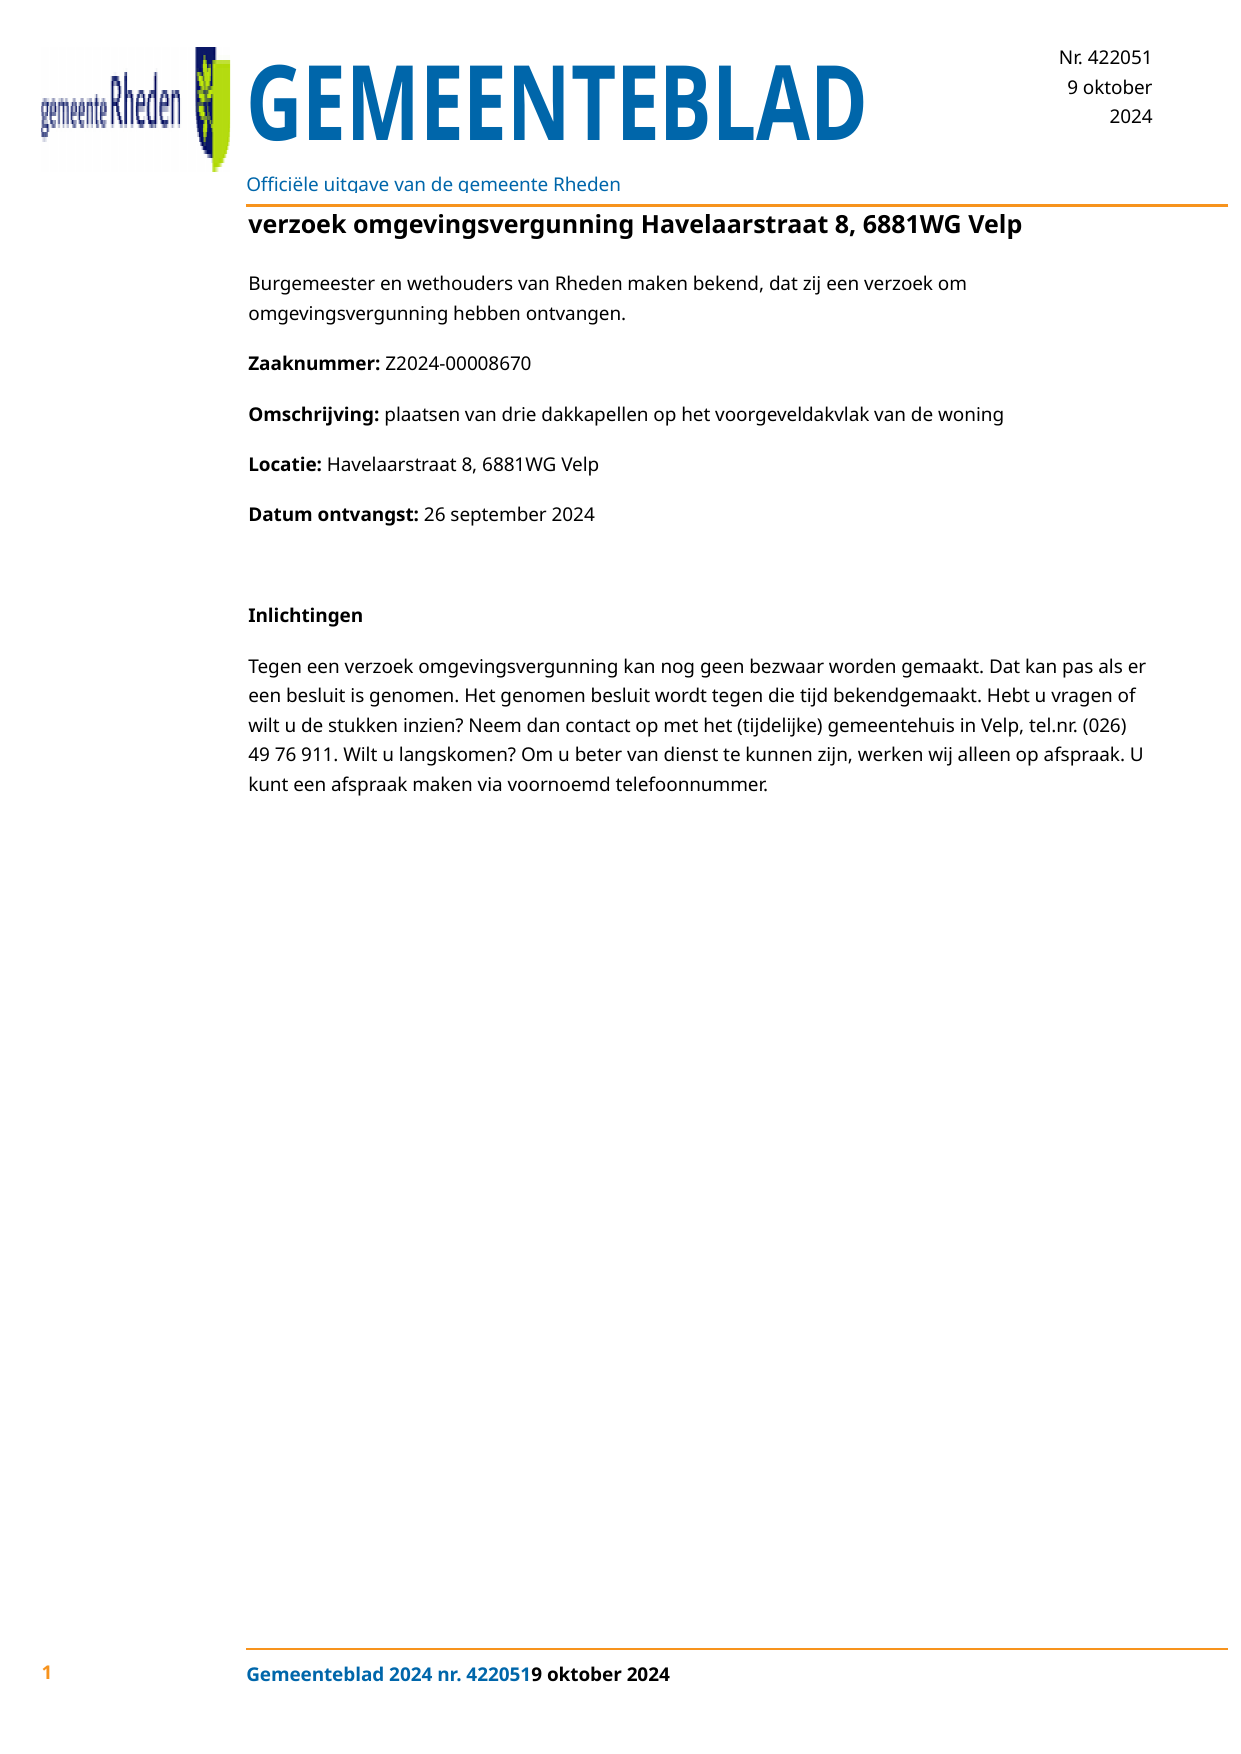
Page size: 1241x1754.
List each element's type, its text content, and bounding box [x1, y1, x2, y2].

text Locatie: Havelaarstraat 8, 6881WG Velp [248, 451, 1152, 477]
text verzoek omgevingsvergunning Havelaarstraat 8, 6881WG Velp [248, 207, 1152, 241]
picture [41, 47, 231, 172]
text Inlichtingen [248, 602, 1152, 628]
text Burgemeester en wethouders van Rheden maken bekend, dat zij een verzoek om omgevingsvergunning hebben ontvangen. [248, 270, 1152, 326]
text Omschrijving: plaatsen van drie dakkapellen op het voorgeveldakvlak van de woning [248, 401, 1152, 426]
text Datum ontvangst: 26 september 2024 [248, 502, 1152, 527]
text Tegen een verzoek omgevingsvergunning kan nog geen bezwaar worden gemaakt. Dat kan pas als er een besluit is genomen. Het genomen besluit wordt tegen die tijd bekendgemaakt. Hebt u vragen of wilt u de stukken inzien? Neem dan contact op met het (tijdelijke) gemeentehuis in Velp, tel.nr. (026) 49 76 911. Wilt u langskomen? Om u beter van dienst te kunnen zijn, werken wij alleen op afspraak. U kunt een afspraak maken via voornoemd telefoonnummer. [248, 653, 1152, 797]
text Zaaknummer: Z2024-00008670 [248, 350, 1152, 376]
